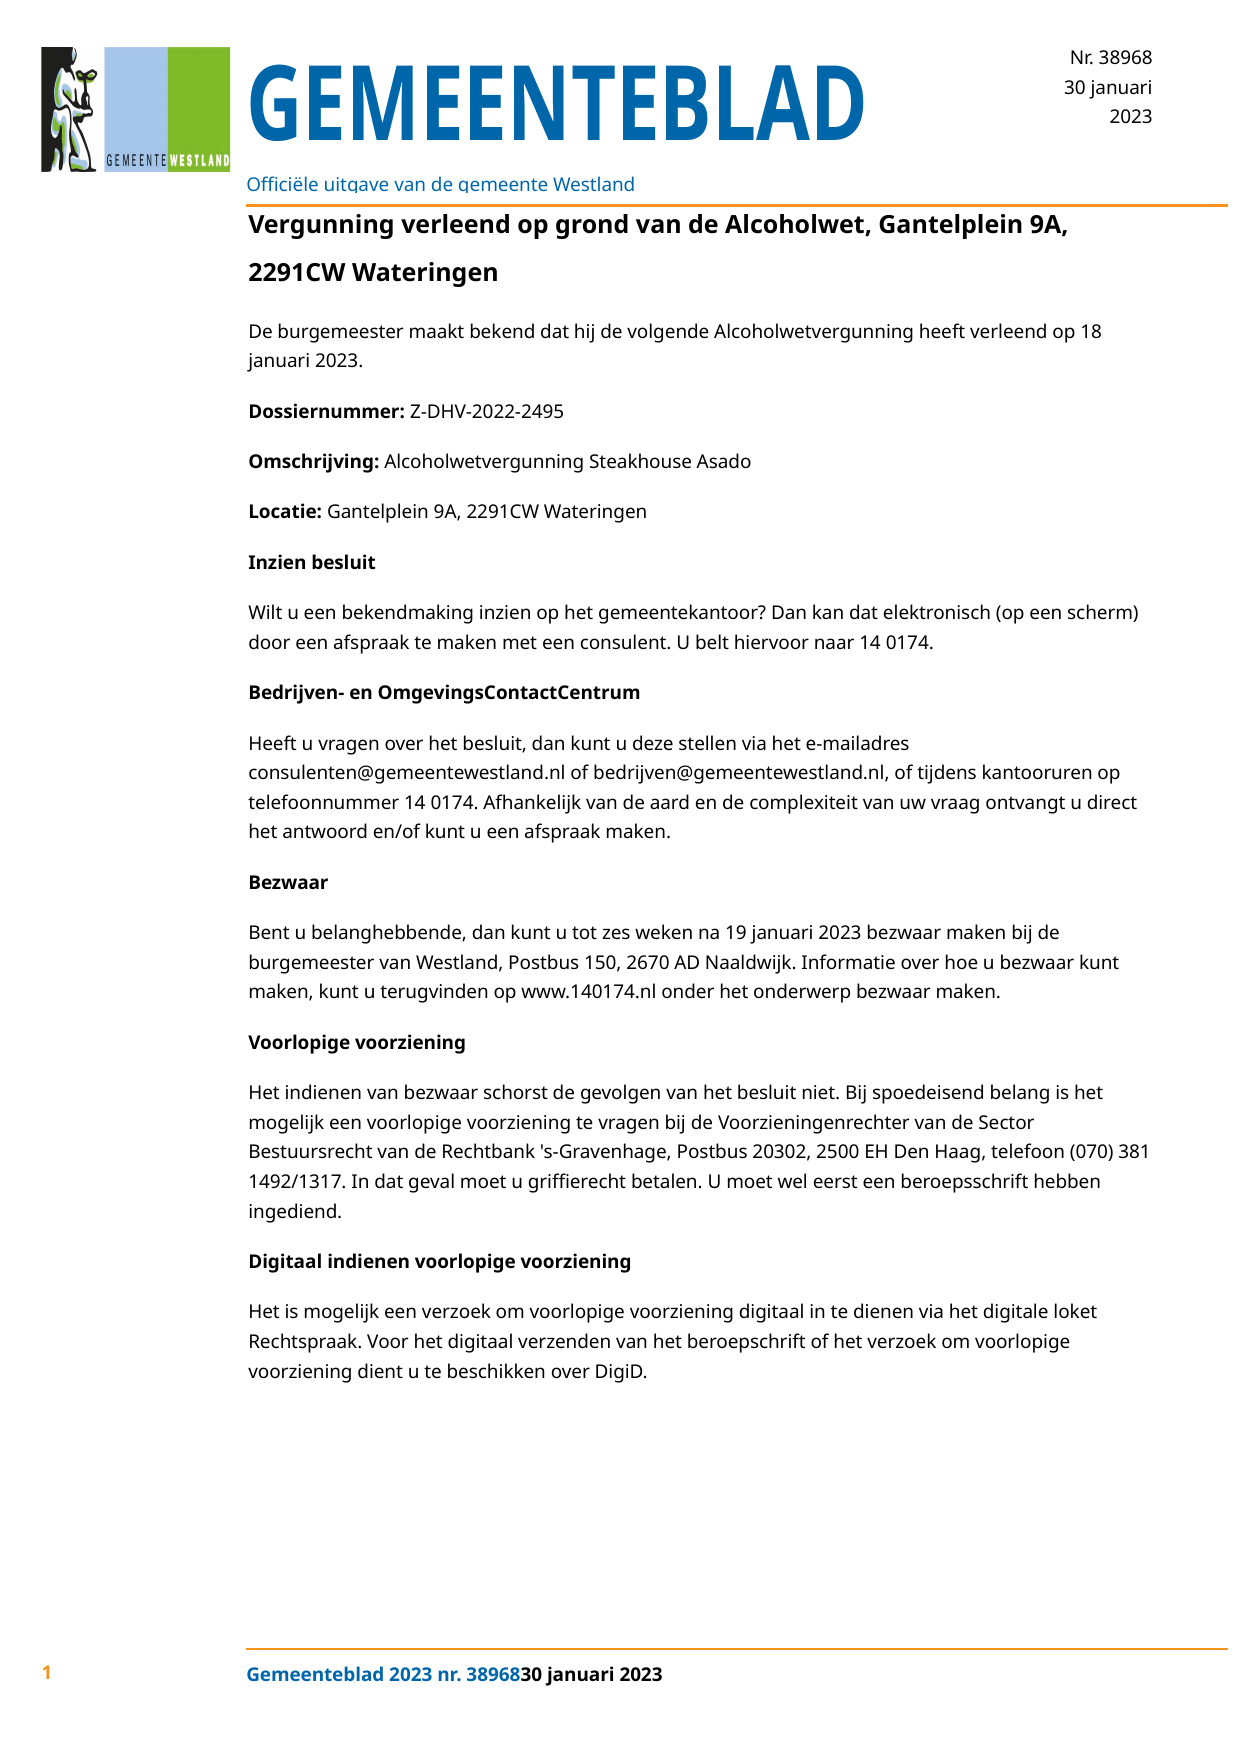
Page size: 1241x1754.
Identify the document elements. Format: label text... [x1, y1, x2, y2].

picture [41, 47, 231, 172]
text Bent u belanghebbende, dan kunt u tot zes weken na 19 januari 2023 bezwaar maken bij de burgemeester van Westland, Postbus 150, 2670 AD Naaldwijk. Informatie over hoe u bezwaar kunt maken, kunt u terugvinden op www.140174.nl onder het onderwerp bezwaar maken. [248, 919, 1152, 1004]
text De burgemeester maakt bekend dat hij de volgende Alcoholwetvergunning heeft verleend op 18 januari 2023. [248, 318, 1152, 373]
text Bedrijven- en OmgevingsContactCentrum [248, 679, 1152, 705]
text Bezwaar [248, 869, 1152, 895]
text Dossiernummer: Z-DHV-2022-2495 [248, 398, 1152, 424]
text Voorlopige voorziening [248, 1029, 1152, 1055]
text Heeft u vragen over het besluit, dan kunt u deze stellen via het e-mailadres consulenten@gemeentewestland.nl of bedrijven@gemeentewestland.nl, of tijdens kantooruren op telefoonnummer 14 0174. Afhankelijk van de aard en de complexiteit van uw vraag ontvangt u direct het antwoord en/of kunt u een afspraak maken. [248, 730, 1152, 844]
text Omschrijving: Alcoholwetvergunning Steakhouse Asado [248, 448, 1152, 474]
text Digitaal indienen voorlopige voorziening [248, 1248, 1152, 1274]
text Wilt u een bekendmaking inzien op het gemeentekantoor? Dan kan dat elektronisch (op een scherm) door een afspraak te maken met een consulent. U belt hiervoor naar 14 0174. [248, 599, 1152, 655]
text Locatie: Gantelplein 9A, 2291CW Wateringen [248, 499, 1152, 524]
text Inzien besluit [248, 549, 1152, 575]
text Het indienen van bezwaar schorst de gevolgen van het besluit niet. Bij spoedeisend belang is het mogelijk een voorlopige voorziening te vragen bij de Voorzieningenrechter van de Sector Bestuursrecht van de Rechtbank 's-Gravenhage, Postbus 20302, 2500 EH Den Haag, telefoon (070) 381 1492/1317. In dat geval moet u griffierecht betalen. U moet wel eerst een beroepsschrift hebben ingediend. [248, 1079, 1152, 1224]
text Het is mogelijk een verzoek om voorlopige voorziening digitaal in te dienen via het digitale loket Rechtspraak. Voor het digitaal verzenden van het beroepschrift of het verzoek om voorlopige voorziening dient u te beschikken over DigiD. [248, 1299, 1152, 1384]
text Vergunning verleend op grond van de Alcoholwet, Gantelplein 9A, 2291CW Wateringen [248, 207, 1152, 288]
